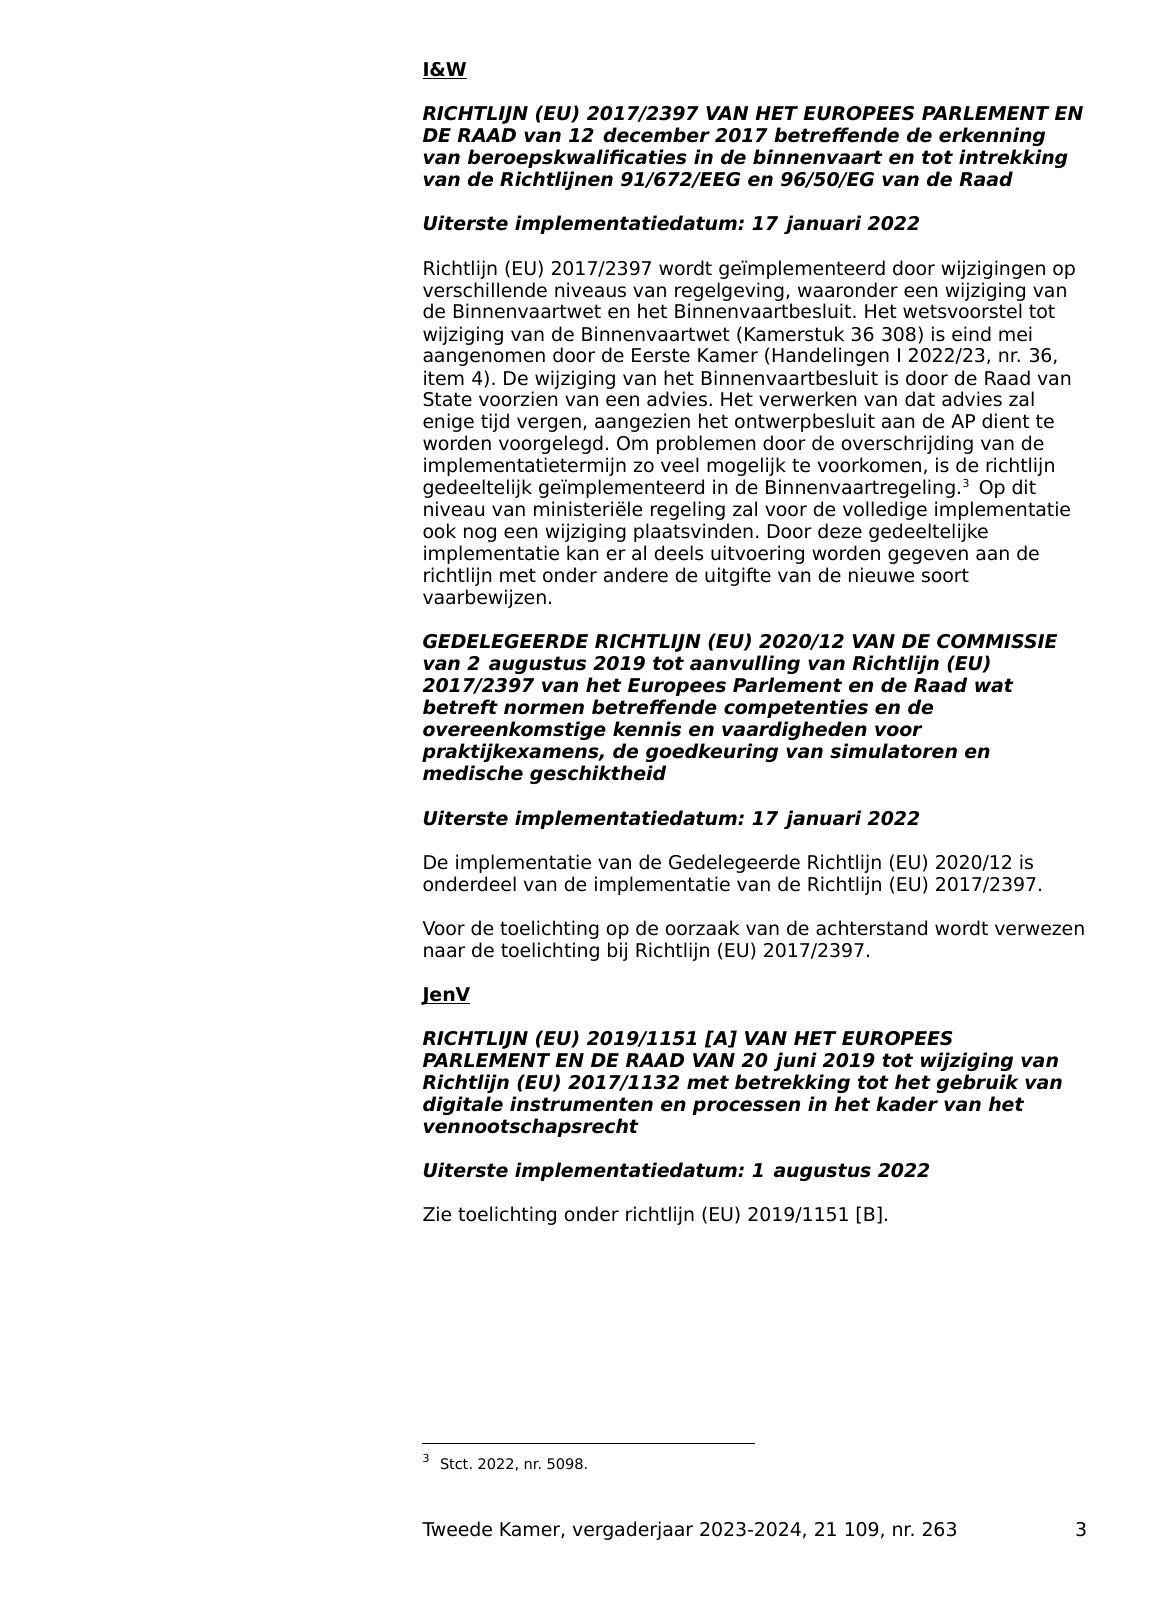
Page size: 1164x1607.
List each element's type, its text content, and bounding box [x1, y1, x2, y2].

text Voor de toelichting op de oorzaak van de achterstand wordt verwezen naar de toelichting bij Richtlijn (EU) 2017/2397. [422, 918, 1087, 962]
text Zie toelichting onder richtlijn (EU) 2019/1151 [B]. [422, 1204, 1087, 1226]
subtitle Uiterste implementatiedatum: 17 januari 2022 [422, 213, 1087, 235]
subtitle Uiterste implementatiedatum: 1 augustus 2022 [422, 1160, 1087, 1182]
subtitle RICHTLIJN (EU) 2019/1151 [A] VAN HET EUROPEES PARLEMENT EN DE RAAD VAN 20 juni 2019 tot wijziging van Richtlijn (EU) 2017/1132 met betrekking tot het gebruik van digitale instrumenten en processen in het kader van het vennootschapsrecht [422, 1028, 1087, 1138]
text De implementatie van de Gedelegeerde Richtlijn (EU) 2020/12 is onderdeel van de implementatie van de Richtlijn (EU) 2017/2397. [422, 852, 1087, 896]
subtitle Uiterste implementatiedatum: 17 januari 2022 [422, 807, 1087, 829]
text Stct. 2022, nr. 5098. [422, 1452, 1087, 1474]
text Richtlijn (EU) 2017/2397 wordt geïmplementeerd door wijzigingen op verschillende niveaus van regelgeving, waaronder een wijziging van de Binnenvaartwet en het Binnenvaartbesluit. Het wetsvoorstel tot wijziging van de Binnenvaartwet (Kamerstuk 36 308) is eind mei aangenomen door de Eerste Kamer (Handelingen I 2022/23, nr. 36, item 4). De wijziging van het Binnenvaartbesluit is door de Raad van State voorzien van een advies. Het verwerken van dat advies zal enige tijd vergen, aangezien het ontwerpbesluit aan de AP dient te worden voorgelegd. Om problemen door de overschrijding van de implementatietermijn zo veel mogelijk te voorkomen, is de richtlijn gedeeltelijk geïmplementeerd in de Binnenvaartregeling. Op dit niveau van ministeriële regeling zal voor de volledige implementatie ook nog een wijziging plaatsvinden. Door deze gedeeltelijke implementatie kan er al deels uitvoering worden gegeven aan de richtlijn met onder andere de uitgifte van de nieuwe soort vaarbewijzen. [422, 257, 1087, 609]
subtitle RICHTLIJN (EU) 2017/2397 VAN HET EUROPEES PARLEMENT EN DE RAAD van 12 december 2017 betreffende de erkenning van beroepskwalificaties in de binnenvaart en tot intrekking van de Richtlijnen 91/672/EEG en 96/50/EG van de Raad [422, 103, 1087, 191]
subtitle I&W [422, 59, 1087, 81]
subtitle JenV [422, 984, 1087, 1006]
subtitle GEDELEGEERDE RICHTLIJN (EU) 2020/12 VAN DE COMMISSIE van 2 augustus 2019 tot aanvulling van Richtlijn (EU) 2017/2397 van het Europees Parlement en de Raad wat betreft normen betreffende competenties en de overeenkomstige kennis en vaardigheden voor praktijkexamens, de goedkeuring van simulatoren en medische geschiktheid [422, 631, 1087, 785]
